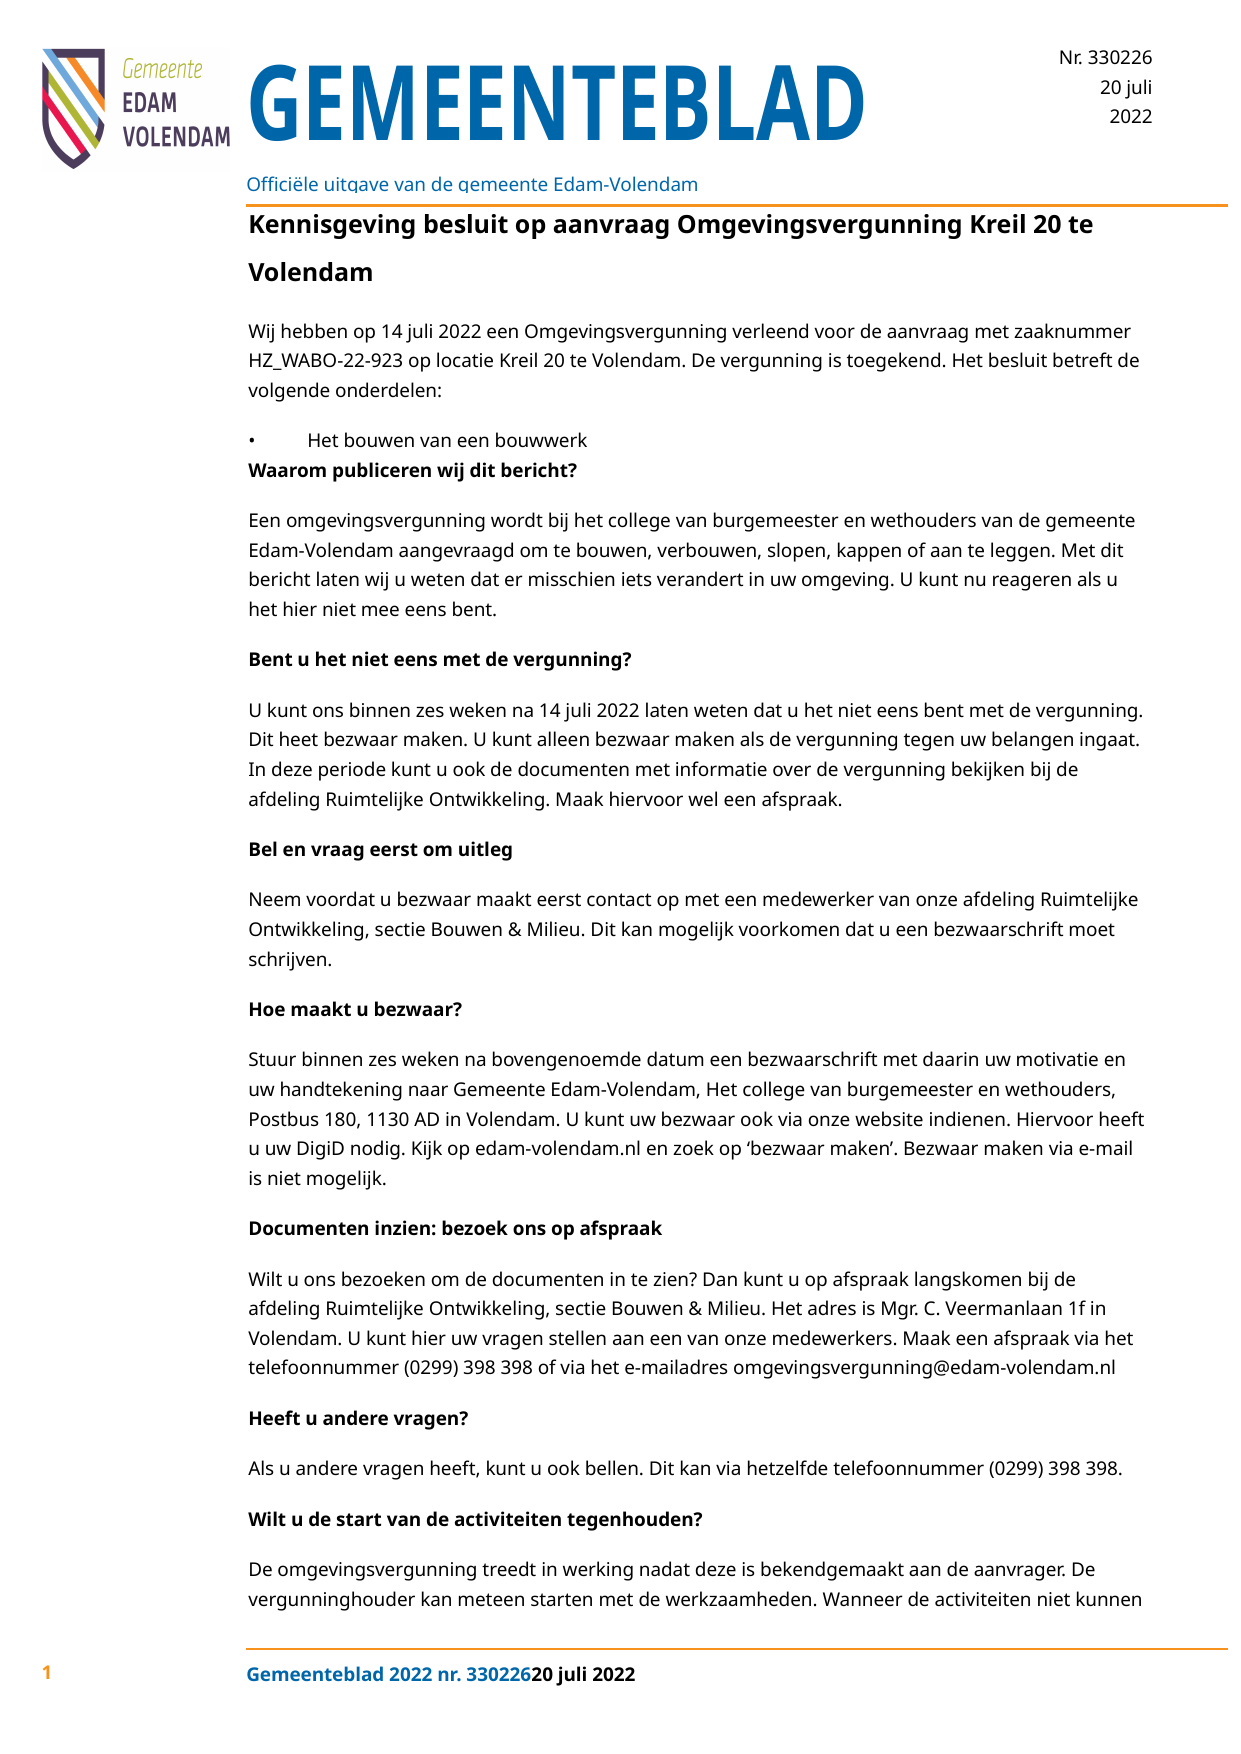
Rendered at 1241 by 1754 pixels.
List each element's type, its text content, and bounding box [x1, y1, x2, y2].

text Documenten inzien: bezoek ons op afspraak [248, 1215, 1152, 1241]
text Waarom publiceren wij dit bericht? [248, 457, 1152, 483]
text Kennisgeving besluit op aanvraag Omgevingsvergunning Kreil 20 te Volendam [248, 207, 1152, 288]
text De omgevingsvergunning treedt in werking nadat deze is bekendgemaakt aan de aanvrager. De vergunninghouder kan meteen starten met de werkzaamheden. Wanneer de activiteiten niet kunnen [248, 1556, 1152, 1612]
text Een omgevingsvergunning wordt bij het college van burgemeester en wethouders van de gemeente Edam-Volendam aangevraagd om te bouwen, verbouwen, slopen, kappen of aan te leggen. Met dit bericht laten wij u weten dat er misschien iets verandert in uw omgeving. U kunt nu reageren als u het hier niet mee eens bent. [248, 507, 1152, 622]
text Bel en vraag eerst om uitleg [248, 836, 1152, 862]
text Bent u het niet eens met de vergunning? [248, 647, 1152, 672]
picture [41, 47, 231, 172]
text Wij hebben op 14 juli 2022 een Omgevingsvergunning verleend voor de aanvraag met zaaknummer HZ_WABO-22-923 op locatie Kreil 20 te Volendam. De vergunning is toegekend. Het besluit betreft de volgende onderdelen: [248, 318, 1152, 403]
text Als u andere vragen heeft, kunt u ook bellen. Dit kan via hetzelfde telefoonnummer (0299) 398 398. [248, 1455, 1152, 1481]
text Hoe maakt u bezwaar? [248, 996, 1152, 1022]
text Heeft u andere vragen? [248, 1405, 1152, 1431]
text Neem voordat u bezwaar maakt eerst contact op met een medewerker van onze afdeling Ruimtelijke Ontwikkeling, sectie Bouwen & Milieu. Dit kan mogelijk voorkomen dat u een bezwaarschrift moet schrijven. [248, 887, 1152, 972]
list Het bouwen van een bouwwerk [248, 427, 1152, 453]
text Wilt u de start van de activiteiten tegenhouden? [248, 1506, 1152, 1532]
text Wilt u ons bezoeken om de documenten in te zien? Dan kunt u op afspraak langskomen bij de afdeling Ruimtelijke Ontwikkeling, sectie Bouwen & Milieu. Het adres is Mgr. C. Veermanlaan 1f in Volendam. U kunt hier uw vragen stellen aan een van onze medewerkers. Maak een afspraak via het telefoonnummer (0299) 398 398 of via het e-mailadres omgevingsvergunning@edam-volendam.nl [248, 1266, 1152, 1380]
text Stuur binnen zes weken na bovengenoemde datum een bezwaarschrift met daarin uw motivatie en uw handtekening naar Gemeente Edam-Volendam, Het college van burgemeester en wethouders, Postbus 180, 1130 AD in Volendam. U kunt uw bezwaar ook via onze website indienen. Hiervoor heeft u uw DigiD nodig. Kijk op edam-volendam.nl en zoek op ‘bezwaar maken’. Bezwaar maken via e-mail is niet mogelijk. [248, 1047, 1152, 1191]
text U kunt ons binnen zes weken na 14 juli 2022 laten weten dat u het niet eens bent met de vergunning. Dit heet bezwaar maken. U kunt alleen bezwaar maken als de vergunning tegen uw belangen ingaat. In deze periode kunt u ook de documenten met informatie over de vergunning bekijken bij de afdeling Ruimtelijke Ontwikkeling. Maak hiervoor wel een afspraak. [248, 697, 1152, 812]
